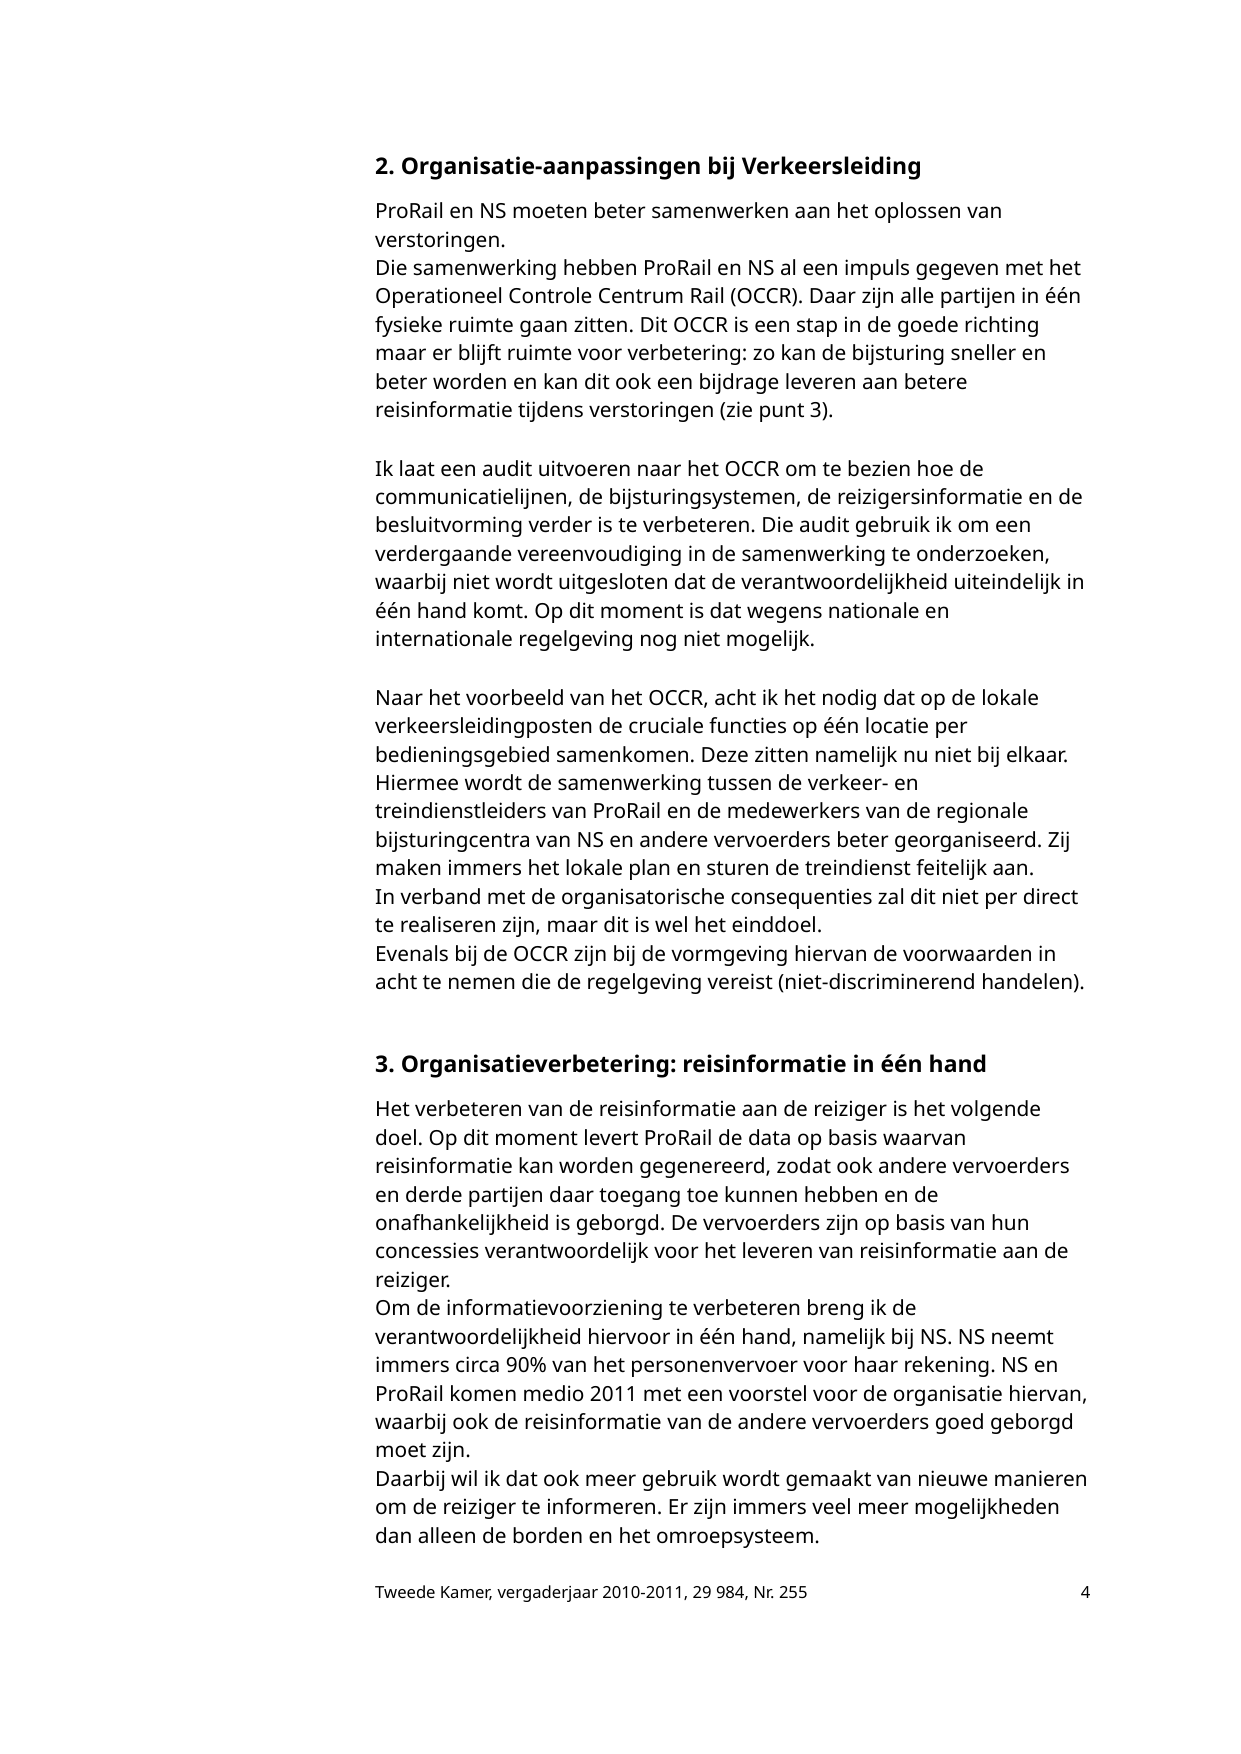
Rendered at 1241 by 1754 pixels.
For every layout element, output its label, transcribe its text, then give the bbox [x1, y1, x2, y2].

text Ik laat een audit uitvoeren naar het OCCR om te bezien hoe de communicatielijnen, de bijsturingsystemen, de reizigersinformatie en de besluitvorming verder is te verbeteren. Die audit gebruik ik om een verdergaande vereenvoudiging in de samenwerking te onderzoeken, waarbij niet wordt uitgesloten dat de verantwoordelijkheid uiteindelijk in één hand komt. Op dit moment is dat wegens nationale en internationale regelgeving nog niet mogelijk. [375, 454, 1090, 653]
text Evenals bij de OCCR zijn bij de vormgeving hiervan de voorwaarden in acht te nemen die de regelgeving vereist (niet-discriminerend handelen). [375, 939, 1090, 996]
text Daarbij wil ik dat ook meer gebruik wordt gemaakt van nieuwe manieren om de reiziger te informeren. Er zijn immers veel meer mogelijkheden dan alleen de borden en het omroepsysteem. [375, 1464, 1090, 1549]
subtitle 3. Organisatieverbetering: reisinformatie in één hand [375, 1048, 1090, 1079]
text In verband met de organisatorische consequenties zal dit niet per direct te realiseren zijn, maar dit is wel het einddoel. [375, 882, 1090, 939]
text Het verbeteren van de reisinformatie aan de reiziger is het volgende doel. Op dit moment levert ProRail de data op basis waarvan reisinformatie kan worden gegenereerd, zodat ook andere vervoerders en derde partijen daar toegang toe kunnen hebben en de onafhankelijkheid is geborgd. De vervoerders zijn op basis van hun concessies verantwoordelijk voor het leveren van reisinformatie aan de reiziger. [375, 1094, 1090, 1293]
text Om de informatievoorziening te verbeteren breng ik de verantwoordelijkheid hiervoor in één hand, namelijk bij NS. NS neemt immers circa 90% van het personenvervoer voor haar rekening. NS en ProRail komen medio 2011 met een voorstel voor de organisatie hiervan, waarbij ook de reisinformatie van de andere vervoerders goed geborgd moet zijn. [375, 1293, 1090, 1464]
subtitle 2. Organisatie-aanpassingen bij Verkeersleiding [375, 150, 1090, 181]
text ProRail en NS moeten beter samenwerken aan het oplossen van verstoringen. [375, 196, 1090, 253]
text Hiermee wordt de samenwerking tussen de verkeer- en treindienstleiders van ProRail en de medewerkers van de regionale bijsturingcentra van NS en andere vervoerders beter georganiseerd. Zij maken immers het lokale plan en sturen de treindienst feitelijk aan. [375, 768, 1090, 882]
text Die samenwerking hebben ProRail en NS al een impuls gegeven met het Operationeel Controle Centrum Rail (OCCR). Daar zijn alle partijen in één fysieke ruimte gaan zitten. Dit OCCR is een stap in de goede richting maar er blijft ruimte voor verbetering: zo kan de bijsturing sneller en beter worden en kan dit ook een bijdrage leveren aan betere reisinformatie tijdens verstoringen (zie punt 3). [375, 253, 1090, 424]
text Naar het voorbeeld van het OCCR, acht ik het nodig dat op de lokale verkeersleidingposten de cruciale functies op één locatie per bedieningsgebied samenkomen. Deze zitten namelijk nu niet bij elkaar. [375, 683, 1090, 768]
